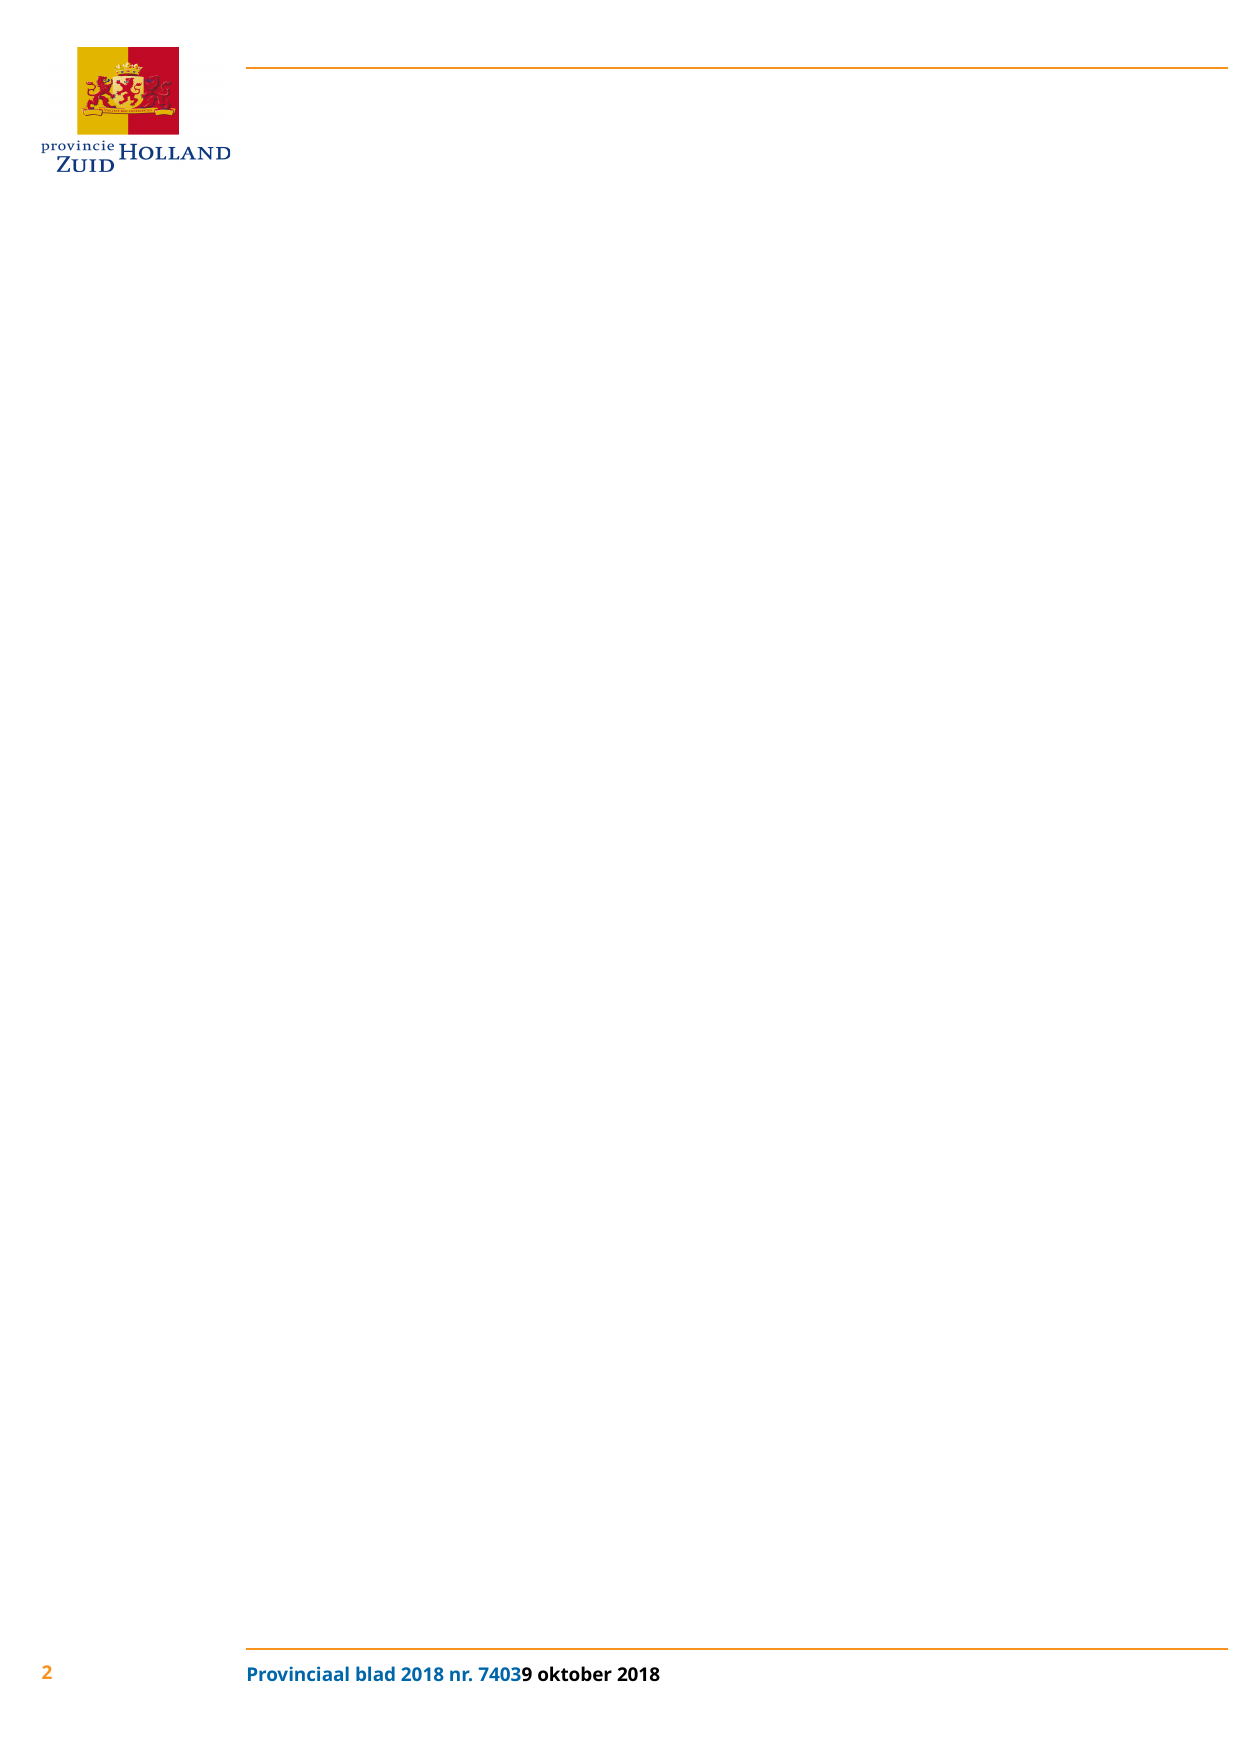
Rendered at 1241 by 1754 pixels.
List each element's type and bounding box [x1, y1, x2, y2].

picture [41, 47, 231, 172]
